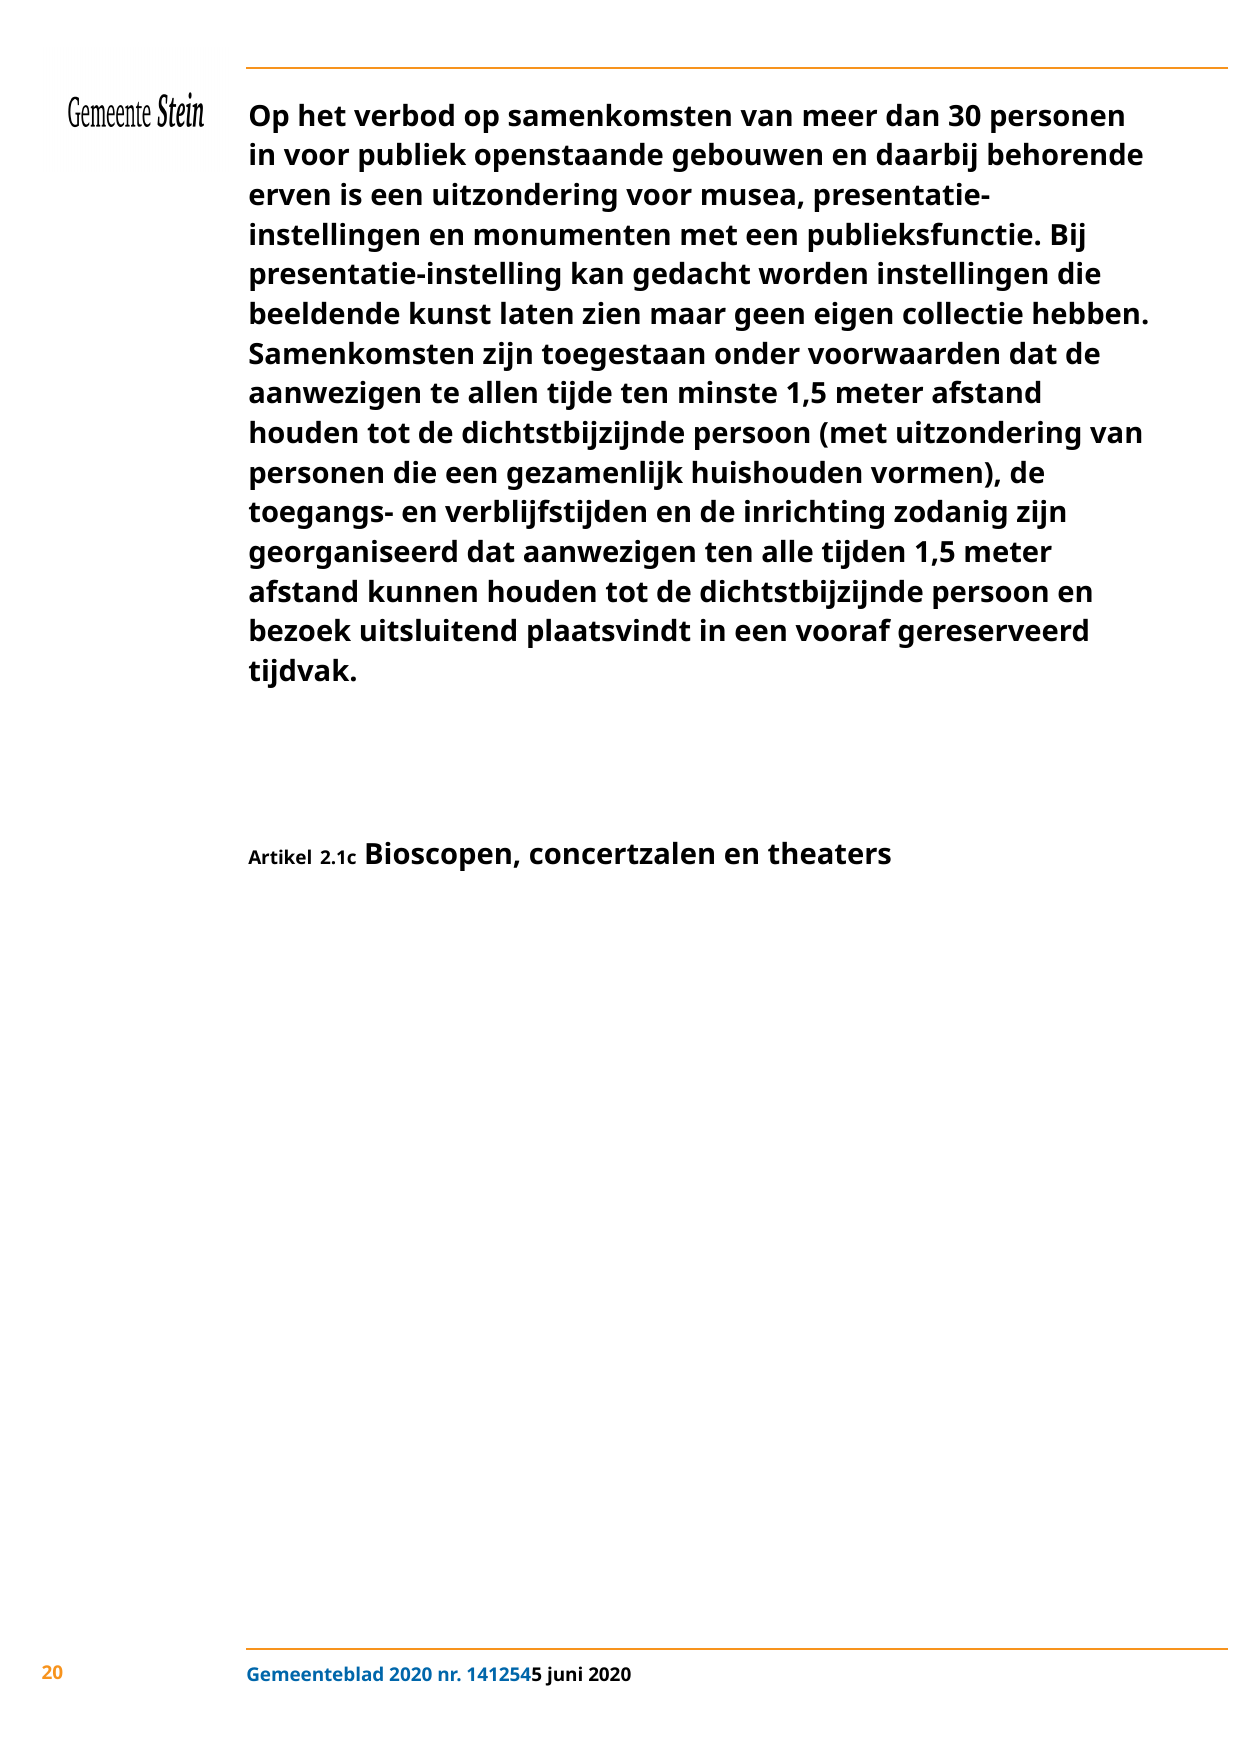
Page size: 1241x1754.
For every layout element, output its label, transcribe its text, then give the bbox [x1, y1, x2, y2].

text Artikel 2.1c Bioscopen, concertzalen en theaters [248, 833, 1152, 873]
text Op het verbod op samenkomsten van meer dan 30 personen in voor publiek openstaande gebouwen en daarbij behorende erven is een uitzondering voor musea, presentatie-instellingen en monumenten met een publieksfunctie. Bij presentatie-instelling kan gedacht worden instellingen die beeldende kunst laten zien maar geen eigen collectie hebben. Samenkomsten zijn toegestaan onder voorwaarden dat de aanwezigen te allen tijde ten minste 1,5 meter afstand houden tot de dichtstbijzijnde persoon (met uitzondering van personen die een gezamenlijk huishouden vormen), de toegangs- en verblijfstijden en de inrichting zodanig zijn georganiseerd dat aanwezigen ten alle tijden 1,5 meter afstand kunnen houden tot de dichtstbijzijnde persoon en bezoek uitsluitend plaatsvindt in een vooraf gereserveerd tijdvak. [248, 95, 1152, 690]
picture [41, 47, 231, 172]
